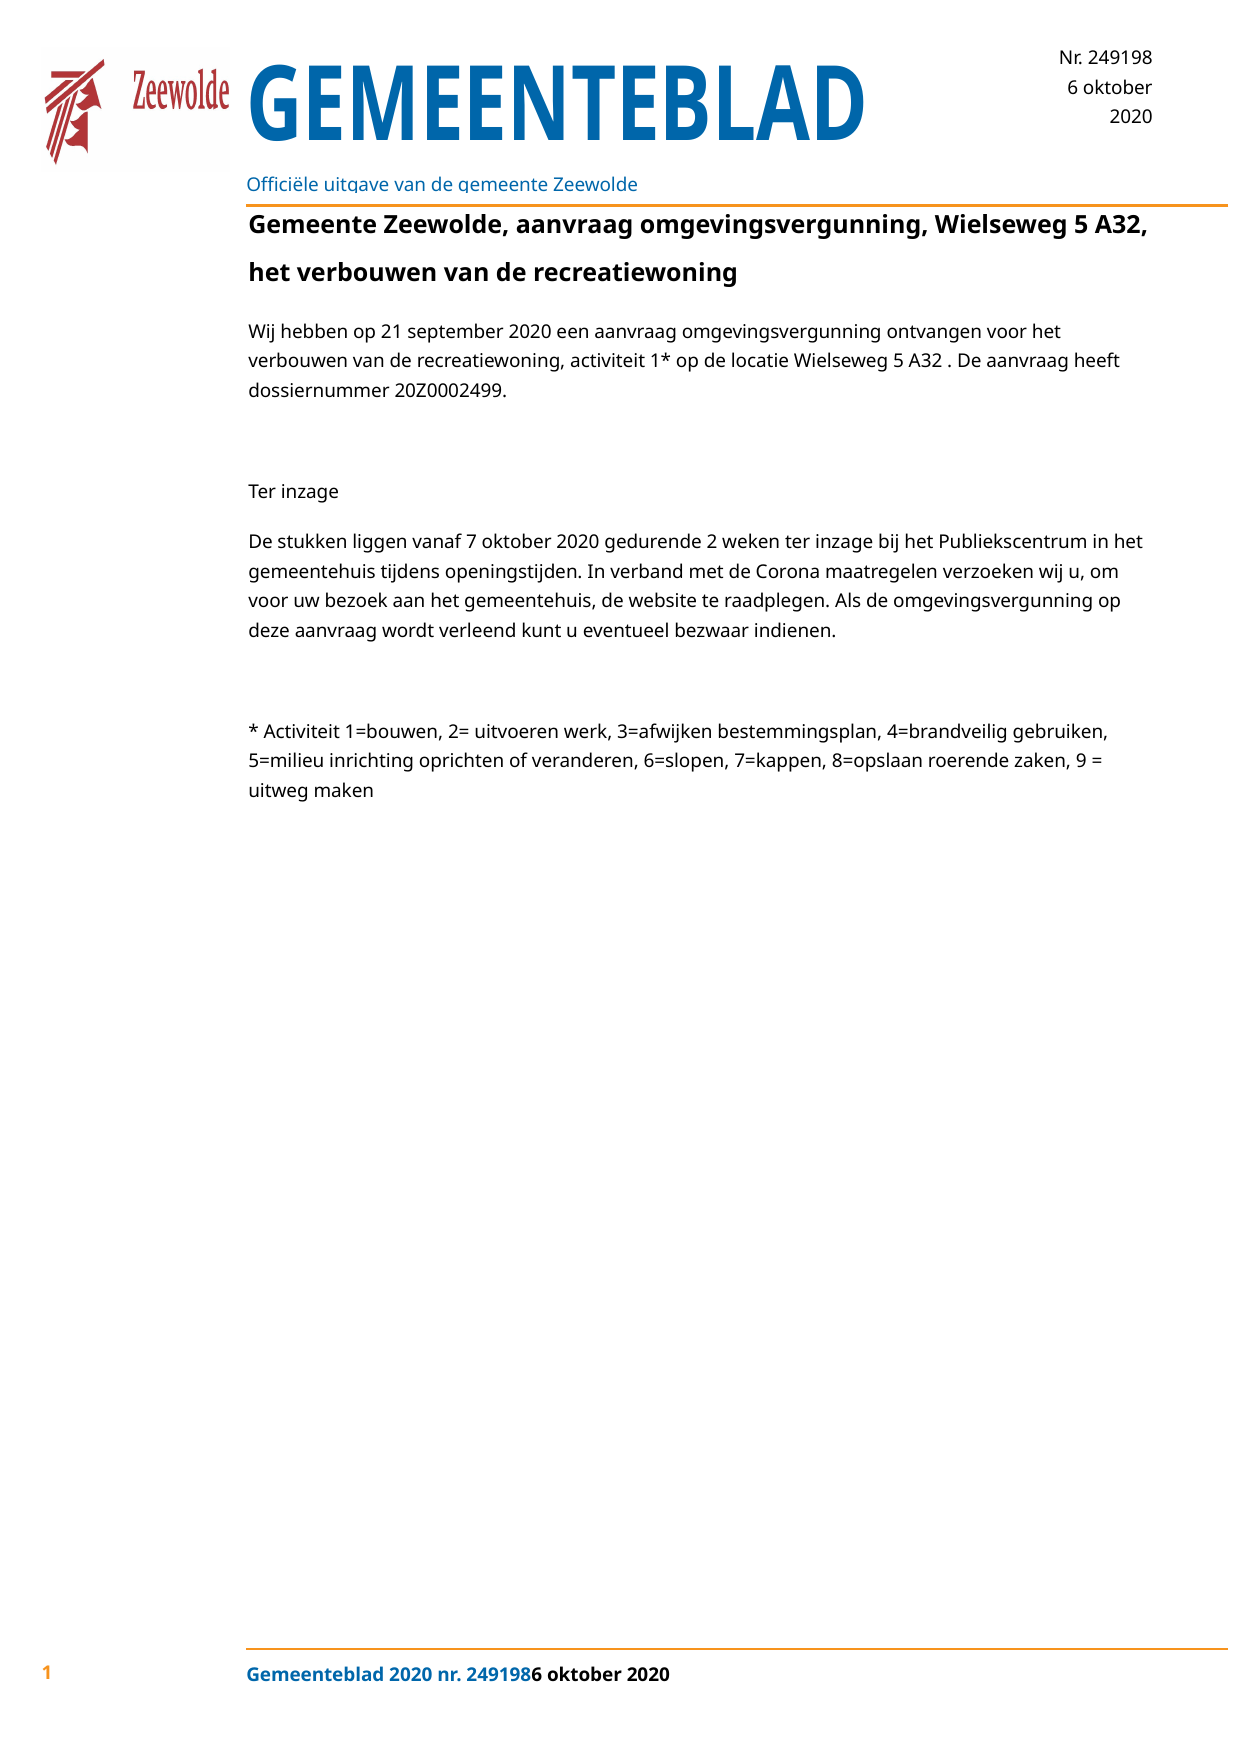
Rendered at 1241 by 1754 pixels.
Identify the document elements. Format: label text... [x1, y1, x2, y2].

text De stukken liggen vanaf 7 oktober 2020 gedurende 2 weken ter inzage bij het Publiekscentrum in het gemeentehuis tijdens openingstijden. In verband met de Corona maatregelen verzoeken wij u, om voor uw bezoek aan het gemeentehuis, de website te raadplegen. Als de omgevingsvergunning op deze aanvraag wordt verleend kunt u eventueel bezwaar indienen. [248, 528, 1152, 643]
text Wij hebben op 21 september 2020 een aanvraag omgevingsvergunning ontvangen voor het verbouwen van de recreatiewoning, activiteit 1* op de locatie Wielseweg 5 A32 . De aanvraag heeft dossiernummer 20Z0002499. [248, 318, 1152, 403]
text Ter inzage [248, 478, 1152, 504]
text * Activiteit 1=bouwen, 2= uitvoeren werk, 3=afwijken bestemmingsplan, 4=brandveilig gebruiken, 5=milieu inrichting oprichten of veranderen, 6=slopen, 7=kappen, 8=opslaan roerende zaken, 9 = uitweg maken [248, 718, 1152, 803]
text Gemeente Zeewolde, aanvraag omgevingsvergunning, Wielseweg 5 A32, het verbouwen van de recreatiewoning [248, 207, 1152, 288]
picture [41, 47, 231, 172]
